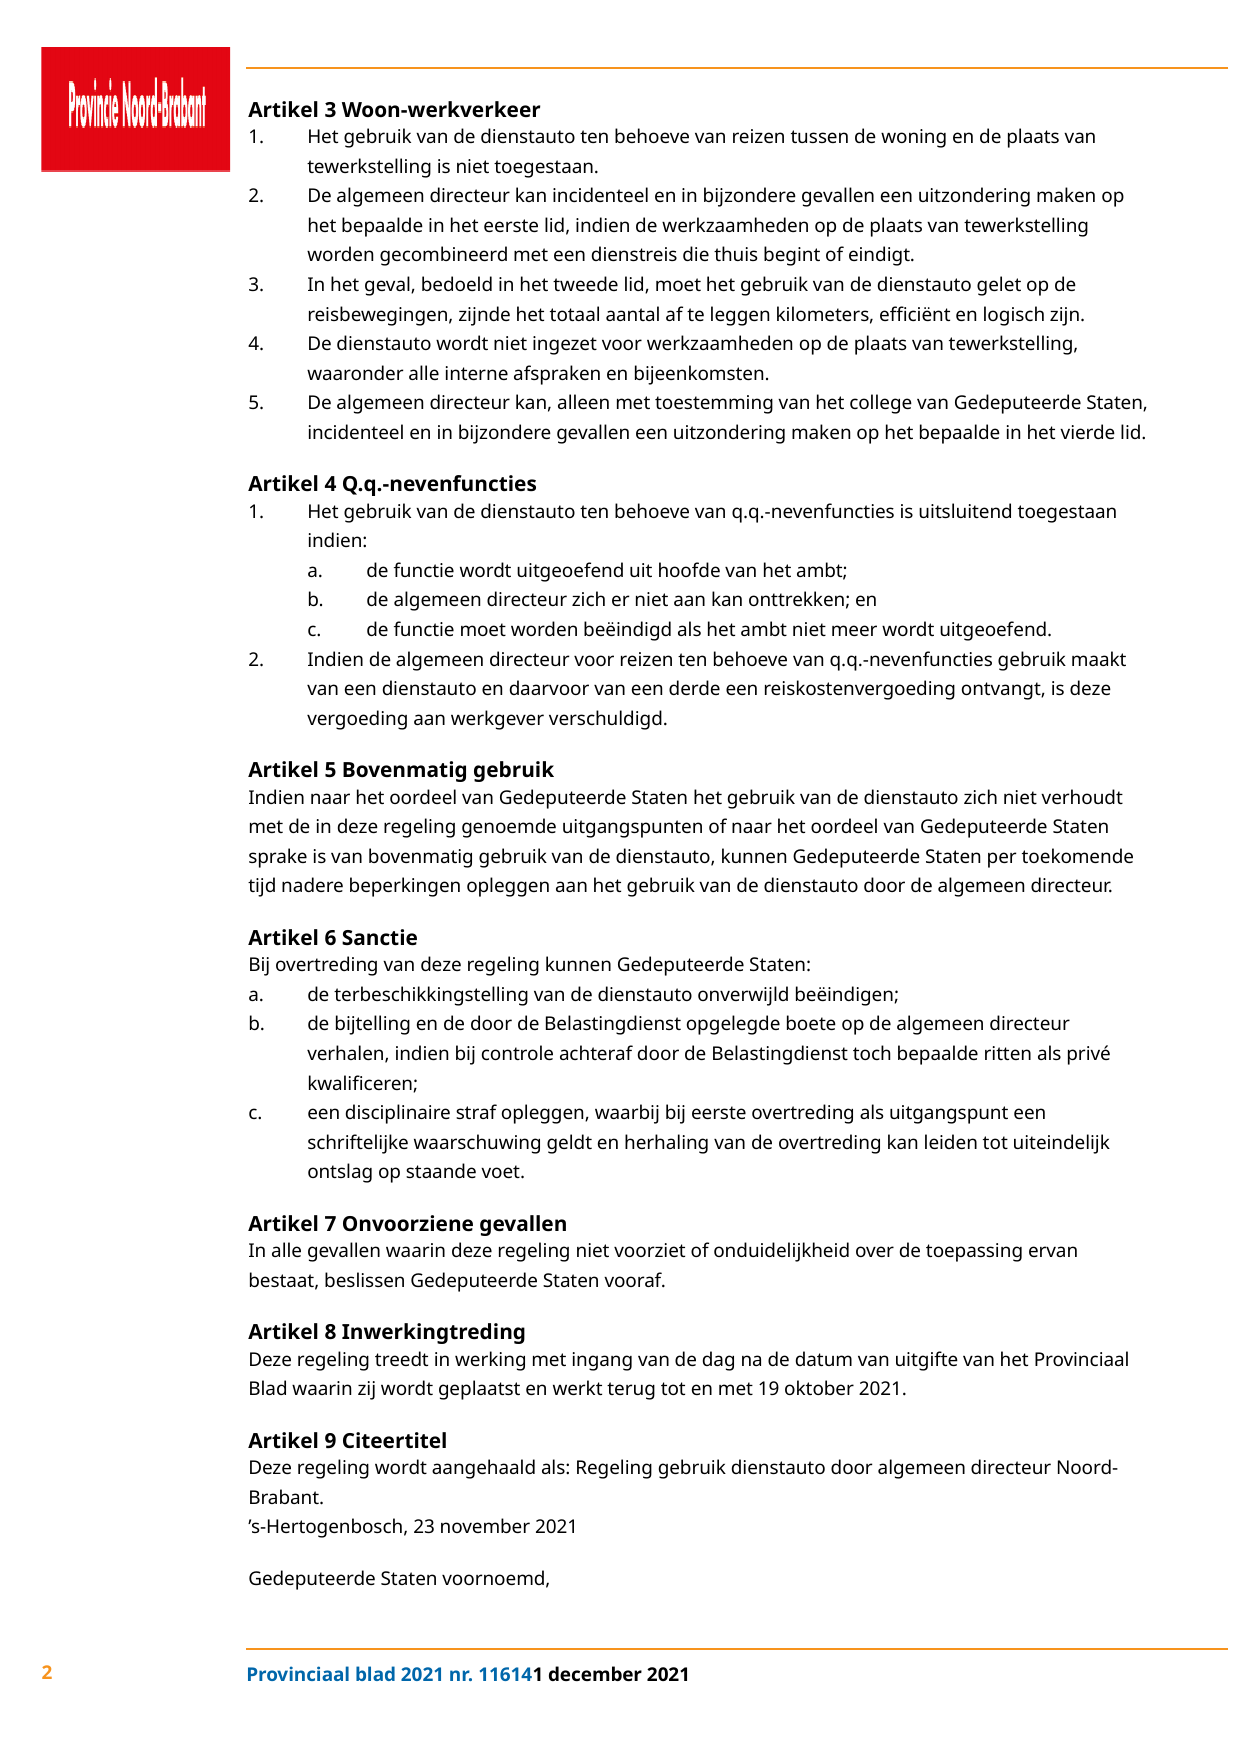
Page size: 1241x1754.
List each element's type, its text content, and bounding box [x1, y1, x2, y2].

text Artikel 4 Q.q.-nevenfuncties [248, 469, 1152, 498]
text Artikel 3 Woon-werkverkeer [248, 95, 1152, 123]
list een disciplinaire straf opleggen, waarbij bij eerste overtreding als uitgangspunt een schriftelijke waarschuwing geldt en herhaling van de overtreding kan leiden tot uiteindelijk ontslag op staande voet. [248, 1099, 1152, 1184]
text Artikel 5 Bovenmatig gebruik [248, 755, 1152, 784]
list de functie moet worden beëindigd als het ambt niet meer wordt uitgeoefend. [307, 616, 1152, 642]
list De algemeen directeur kan, alleen met toestemming van het college van Gedeputeerde Staten, incidenteel en in bijzondere gevallen een uitzondering maken op het bepaalde in het vierde lid. [248, 389, 1152, 445]
list Het gebruik van de dienstauto ten behoeve van reizen tussen de woning en de plaats van tewerkstelling is niet toegestaan. [248, 123, 1152, 178]
list de algemeen directeur zich er niet aan kan onttrekken; en [307, 587, 1152, 612]
text Deze regeling treedt in werking met ingang van de dag na de datum van uitgifte van het Provinciaal Blad waarin zij wordt geplaatst en werkt terug tot en met 19 oktober 2021. [248, 1346, 1152, 1401]
list de functie wordt uitgeoefend uit hoofde van het ambt; [307, 557, 1152, 583]
text Deze regeling wordt aangehaald als: Regeling gebruik dienstauto door algemeen directeur Noord-Brabant. [248, 1454, 1152, 1509]
text Bij overtreding van deze regeling kunnen Gedeputeerde Staten: [248, 951, 1152, 977]
text ’s-Hertogenbosch, 23 november 2021 [248, 1513, 1152, 1539]
list de bijtelling en de door de Belastingdienst opgelegde boete op de algemeen directeur verhalen, indien bij controle achteraf door de Belastingdienst toch bepaalde ritten als privé kwalificeren; [248, 1011, 1152, 1096]
picture [41, 47, 231, 172]
list de terbeschikkingstelling van de dienstauto onverwijld beëindigen; [248, 981, 1152, 1007]
list Indien de algemeen directeur voor reizen ten behoeve van q.q.-nevenfuncties gebruik maakt van een dienstauto en daarvoor van een derde een reiskostenvergoeding ontvangt, is deze vergoeding aan werkgever verschuldigd. [248, 646, 1152, 731]
list In het geval, bedoeld in het tweede lid, moet het gebruik van de dienstauto gelet op de reisbewegingen, zijnde het totaal aantal af te leggen kilometers, efficiënt en logisch zijn. [248, 271, 1152, 326]
list Het gebruik van de dienstauto ten behoeve van q.q.-nevenfuncties is uitsluitend toegestaan indien: [248, 498, 1152, 553]
text Artikel 7 Onvoorziene gevallen [248, 1209, 1152, 1237]
text Artikel 9 Citeertitel [248, 1426, 1152, 1454]
text In alle gevallen waarin deze regeling niet voorziet of onduidelijkheid over de toepassing ervan bestaat, beslissen Gedeputeerde Staten vooraf. [248, 1237, 1152, 1293]
text Artikel 6 Sanctie [248, 923, 1152, 951]
text Artikel 8 Inwerkingtreding [248, 1317, 1152, 1346]
list De dienstauto wordt niet ingezet voor werkzaamheden op de plaats van tewerkstelling, waaronder alle interne afspraken en bijeenkomsten. [248, 330, 1152, 386]
text Indien naar het oordeel van Gedeputeerde Staten het gebruik van de dienstauto zich niet verhoudt met de in deze regeling genoemde uitgangspunten of naar het oordeel van Gedeputeerde Staten sprake is van bovenmatig gebruik van de dienstauto, kunnen Gedeputeerde Staten per toekomende tijd nadere beperkingen opleggen aan het gebruik van de dienstauto door de algemeen directeur. [248, 784, 1152, 898]
text Gedeputeerde Staten voornoemd, [248, 1565, 1152, 1591]
list De algemeen directeur kan incidenteel en in bijzondere gevallen een uitzondering maken op het bepaalde in het eerste lid, indien de werkzaamheden op de plaats van tewerkstelling worden gecombineerd met een dienstreis die thuis begint of eindigt. [248, 182, 1152, 267]
